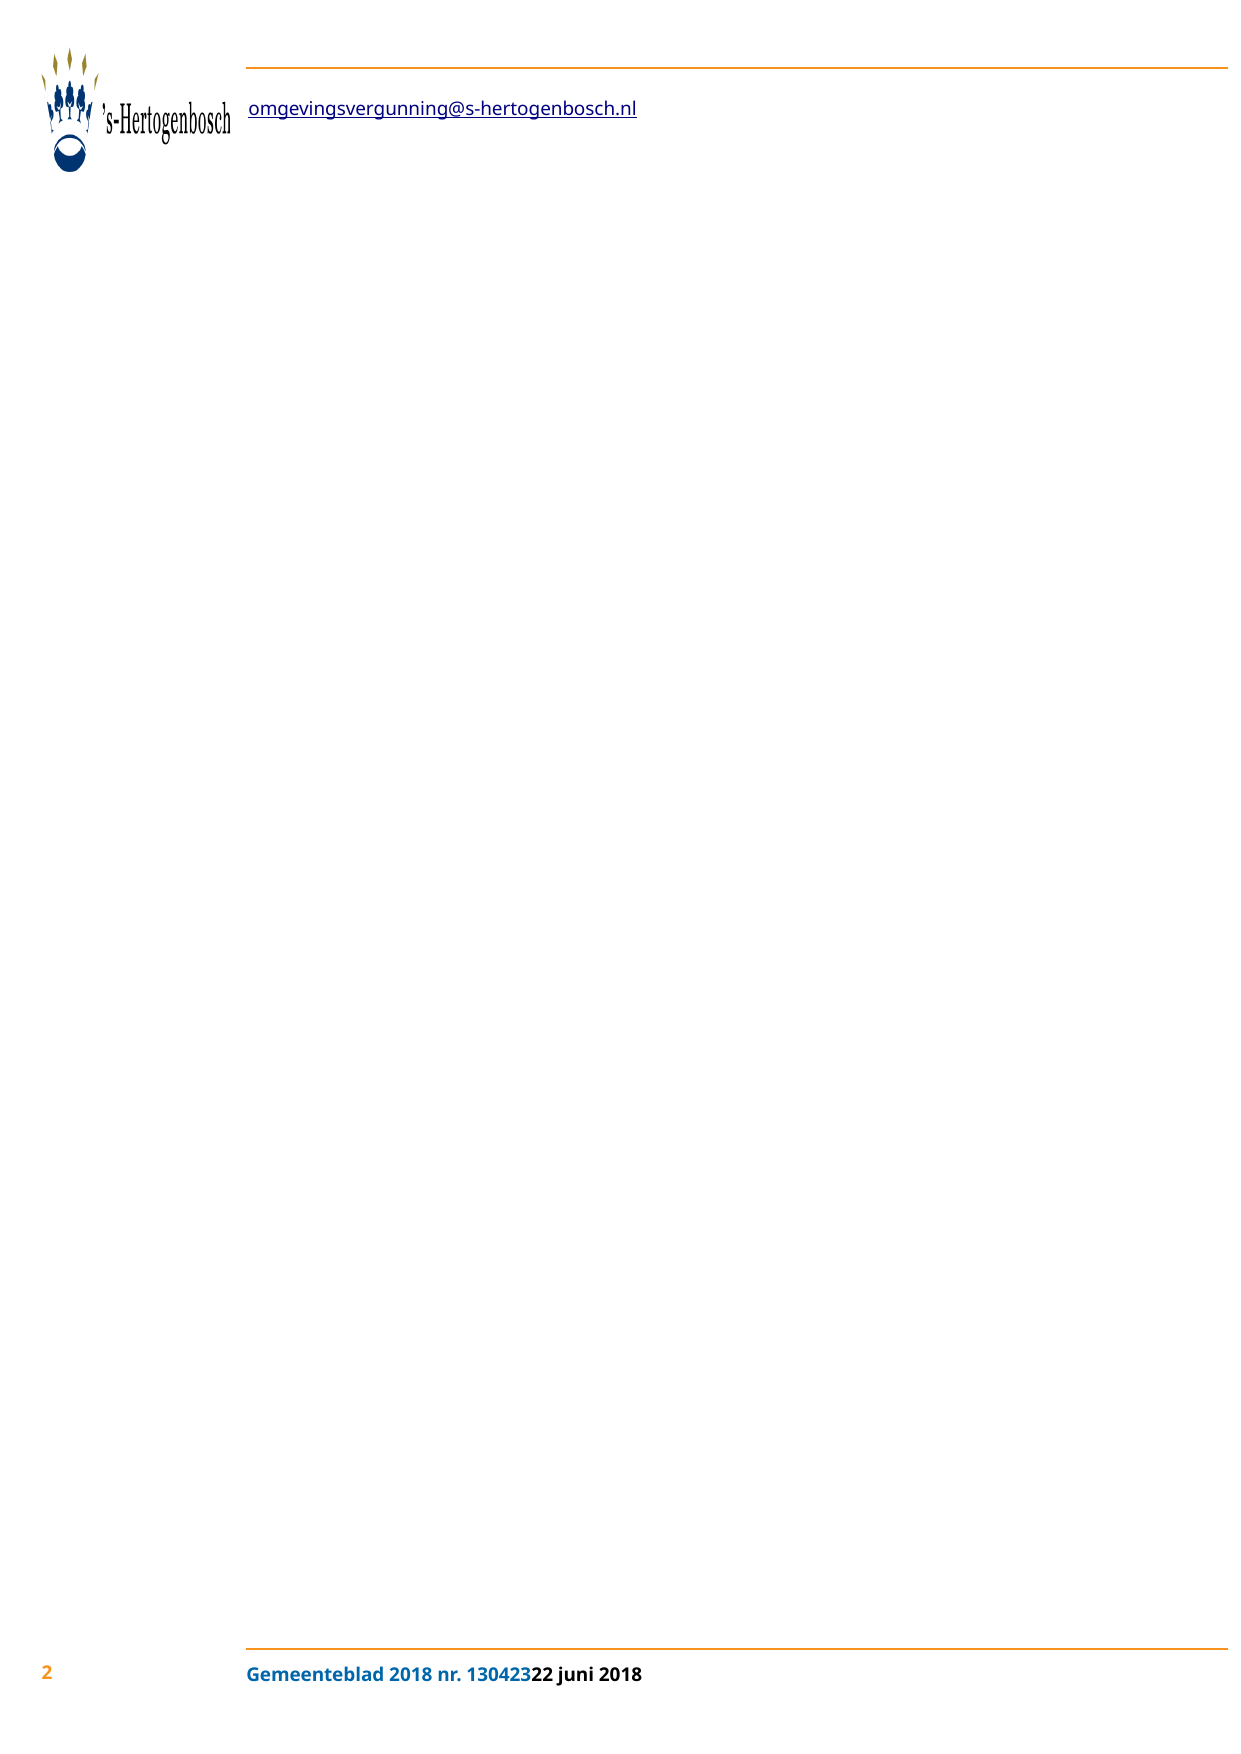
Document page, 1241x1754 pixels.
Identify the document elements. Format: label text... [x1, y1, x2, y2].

text omgevingsvergunning@s-hertogenbosch.nl [248, 95, 1152, 121]
picture [41, 47, 231, 172]
